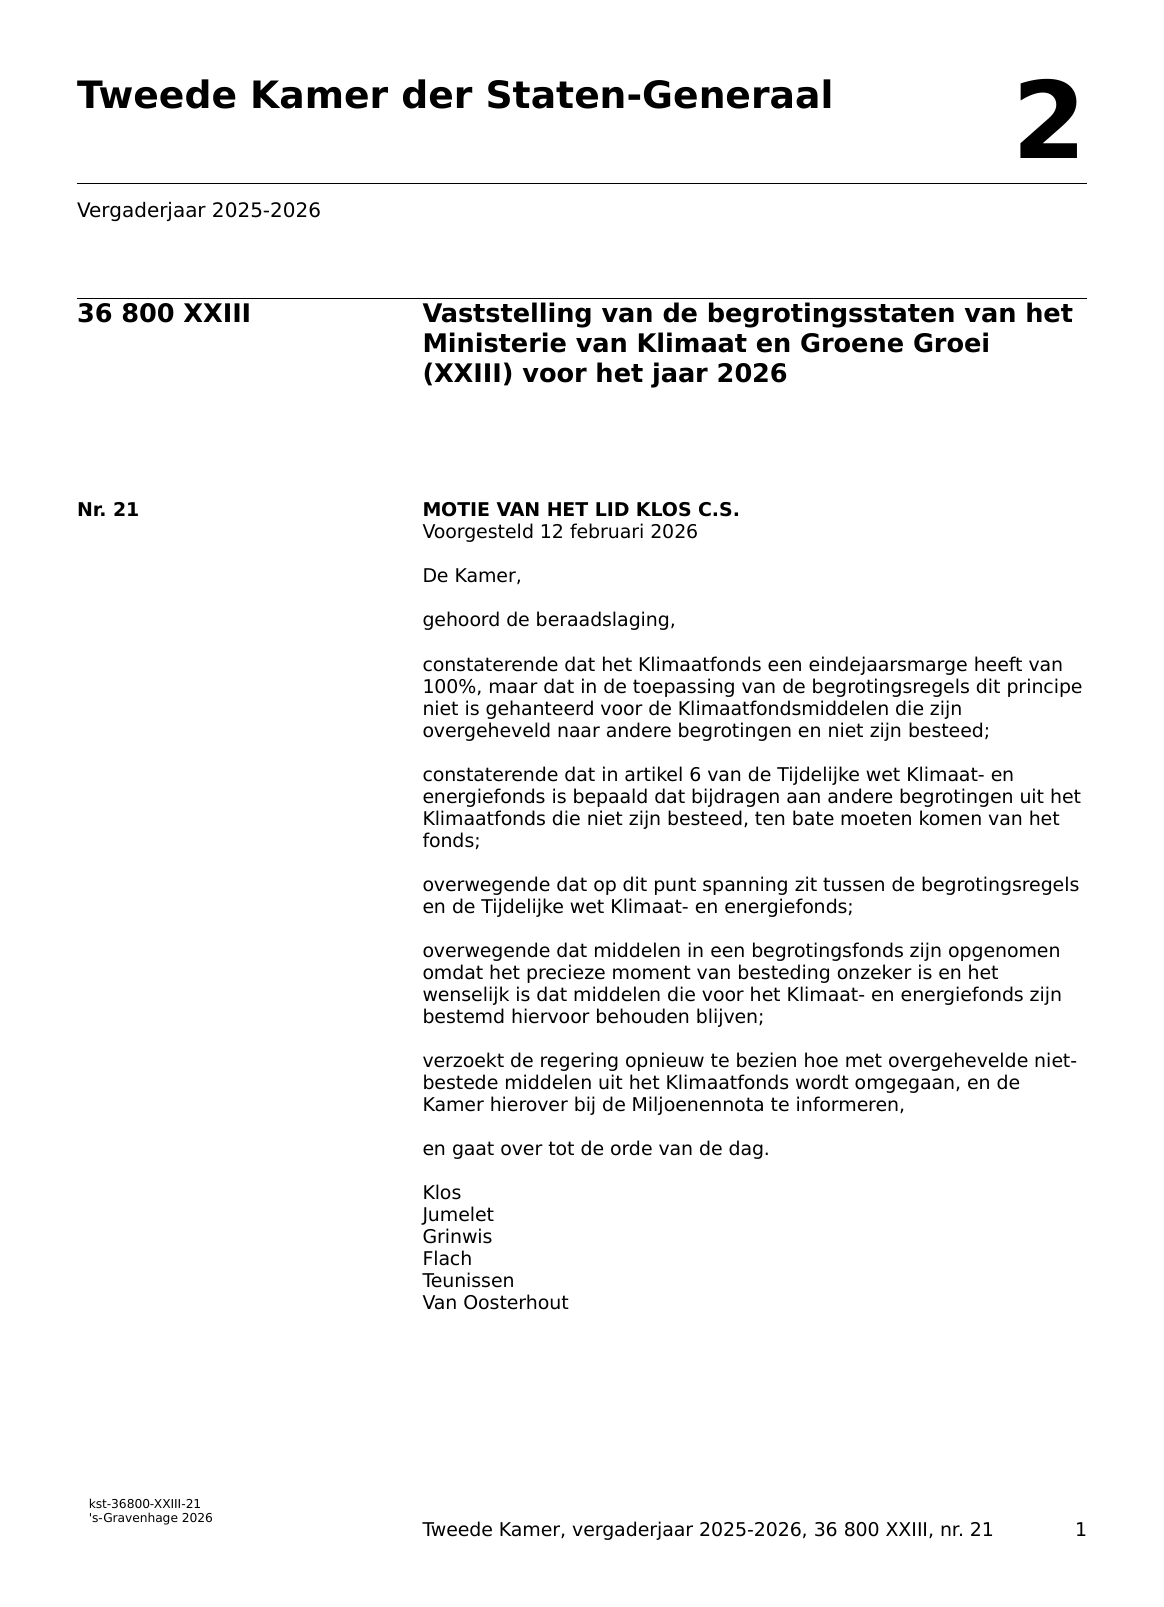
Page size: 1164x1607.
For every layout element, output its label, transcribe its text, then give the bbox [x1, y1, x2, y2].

text constaterende dat in artikel 6 van de Tijdelijke wet Klimaat- en energiefonds is bepaald dat bijdragen aan andere begrotingen uit het Klimaatfonds die niet zijn besteed, ten bate moeten komen van het fonds; [422, 764, 1087, 852]
text Teunissen [422, 1270, 1087, 1292]
text De Kamer, [422, 565, 1087, 587]
text en gaat over tot de orde van de dag. [422, 1138, 1087, 1160]
text verzoekt de regering opnieuw te bezien hoe met overgehevelde niet-bestede middelen uit het Klimaatfonds wordt omgegaan, en de Kamer hierover bij de Miljoenennota te informeren, [422, 1050, 1087, 1116]
text Klos [422, 1182, 1087, 1204]
text Voorgesteld 12 februari 2026 [422, 521, 1087, 543]
text overwegende dat middelen in een begrotingsfonds zijn opgenomen omdat het precieze moment van besteding onzeker is en het wenselijk is dat middelen die voor het Klimaat- en energiefonds zijn bestemd hiervoor behouden blijven; [422, 940, 1087, 1028]
text constaterende dat het Klimaatfonds een eindejaarsmarge heeft van 100%, maar dat in de toepassing van de begrotingsregels dit principe niet is gehanteerd voor de Klimaatfondsmiddelen die zijn overgeheveld naar andere begrotingen en niet zijn besteed; [422, 653, 1087, 741]
text Grinwis [422, 1226, 1087, 1248]
text Van Oosterhout [422, 1292, 1087, 1314]
table_header Tweede Kamer der Staten-Generaal [77, 59, 886, 183]
text kst-36800-XXIII-21 [88, 1497, 323, 1511]
text overwegende dat op dit punt spanning zit tussen de begrotingsregels en de Tijdelijke wet Klimaat- en energiefonds; [422, 874, 1087, 918]
table_cell Vergaderjaar 2025-2026 [77, 184, 1087, 298]
table_header 2 [886, 59, 1087, 183]
text gehoord de beraadslaging, [422, 609, 1087, 631]
text Flach [422, 1248, 1087, 1270]
subtitle Nr. 21 MOTIE VAN HET LID KLOS C.S. [77, 499, 1087, 521]
text Jumelet [422, 1204, 1087, 1226]
subtitle 36 800 XXIII Vaststelling van de begrotingsstaten van het Ministerie van Klimaat en Groene Groei (XXIII) voor het jaar 2026 [77, 299, 1087, 388]
text 's-Gravenhage 2026 [88, 1511, 323, 1525]
